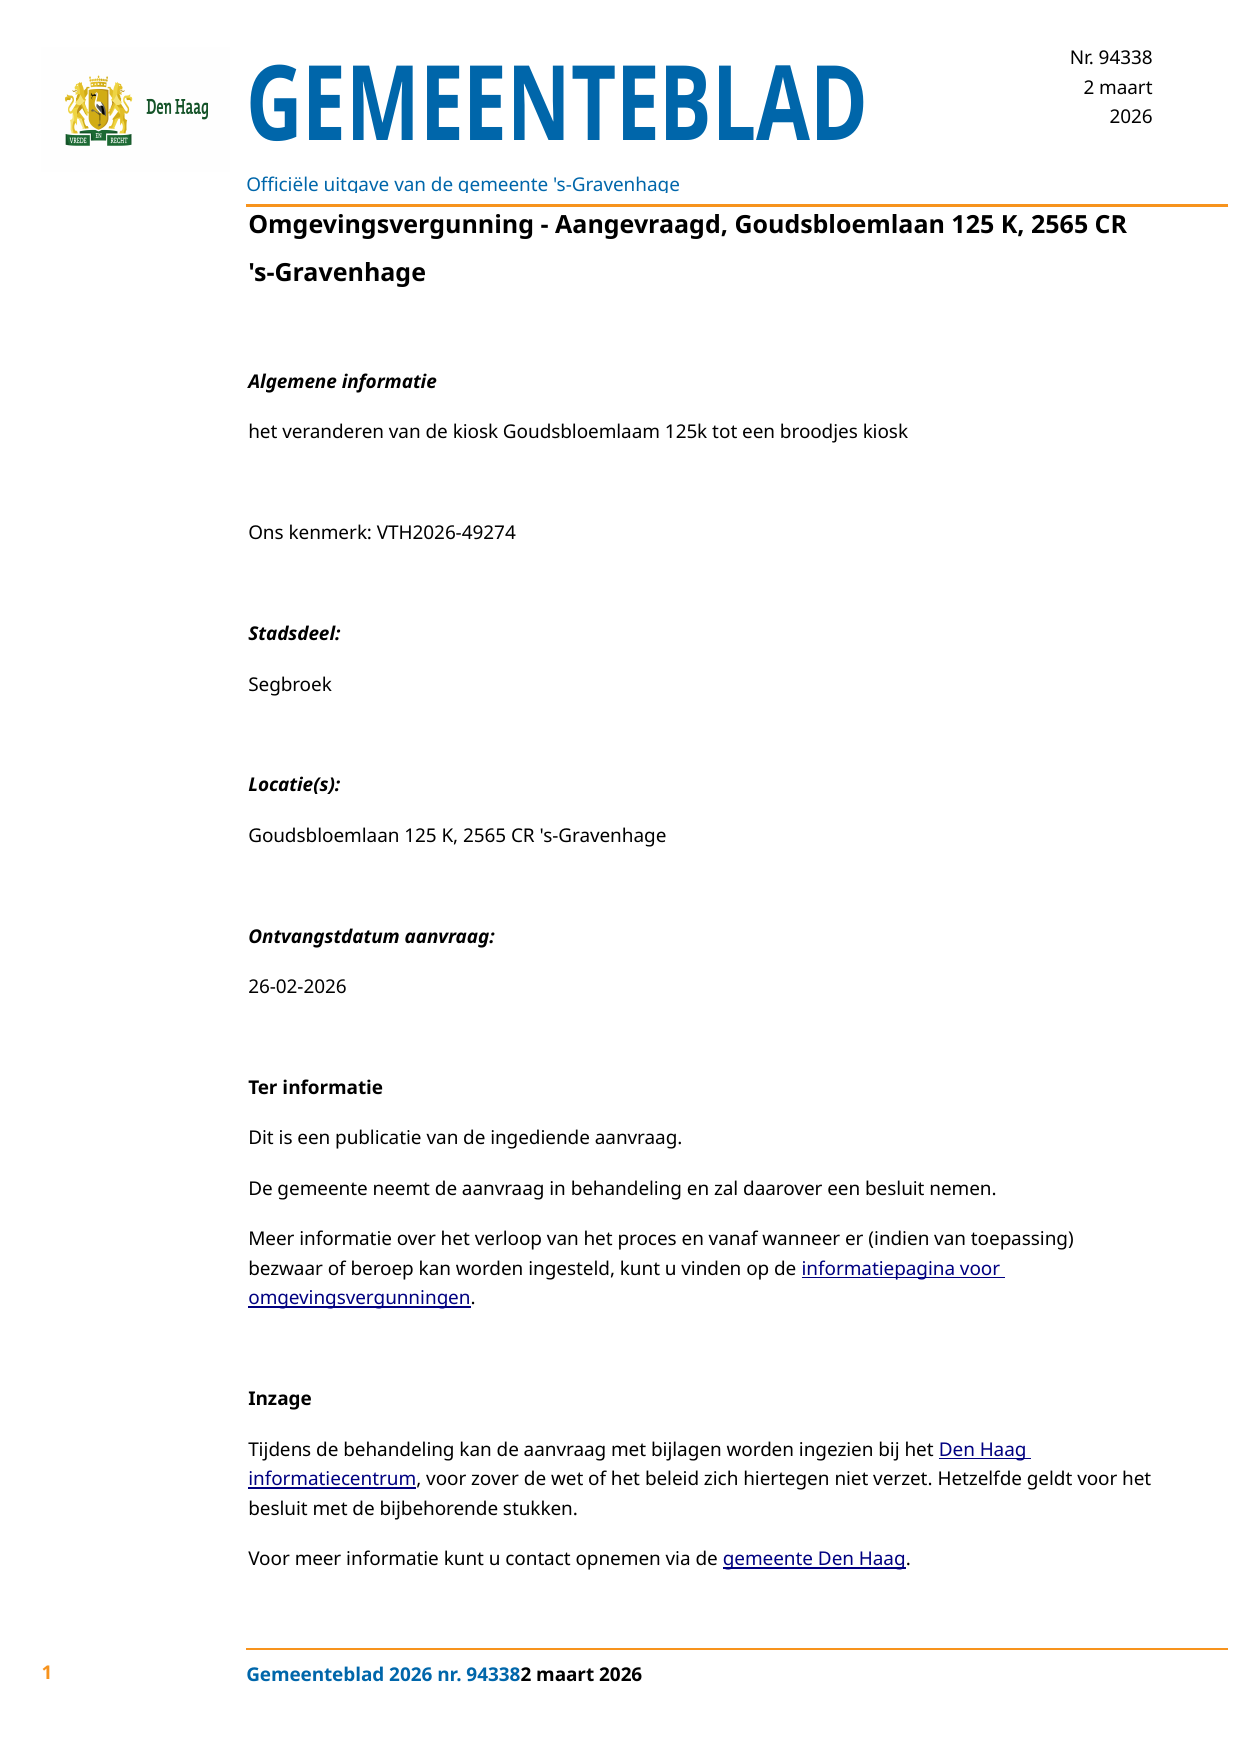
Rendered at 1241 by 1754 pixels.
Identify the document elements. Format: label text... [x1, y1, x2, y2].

text Segbroek [248, 671, 1152, 697]
text 26-02-2026 [248, 973, 1152, 999]
text Voor meer informatie kunt u contact opnemen via de gemeente Den Haag. [248, 1545, 1152, 1571]
text Stadsdeel: [248, 620, 1152, 646]
text het veranderen van de kiosk Goudsbloemlaam 125k tot een broodjes kiosk [248, 419, 1152, 444]
text Ontvangstdatum aanvraag: [248, 923, 1152, 949]
text Dit is een publicatie van de ingediende aanvraag. [248, 1124, 1152, 1150]
text Inzage [248, 1385, 1152, 1411]
text Tijdens de behandeling kan de aanvraag met bijlagen worden ingezien bij het Den Haag informatiecentrum, voor zover de wet of het beleid zich hiertegen niet verzet. Hetzelfde geldt voor het besluit met de bijbehorende stukken. [248, 1436, 1152, 1521]
text Meer informatie over het verloop van het proces en vanaf wanneer er (indien van toepassing) bezwaar of beroep kan worden ingesteld, kunt u vinden op de informatiepagina voor omgevingsvergunningen. [248, 1225, 1152, 1310]
picture [41, 47, 231, 172]
text Algemene informatie [248, 368, 1152, 394]
text Omgevingsvergunning - Aangevraagd, Goudsbloemlaan 125 K, 2565 CR 's-Gravenhage [248, 207, 1152, 288]
text De gemeente neemt de aanvraag in behandeling en zal daarover een besluit nemen. [248, 1175, 1152, 1201]
text Locatie(s): [248, 772, 1152, 797]
text Ons kenmerk: VTH2026-49274 [248, 519, 1152, 545]
text Ter informatie [248, 1074, 1152, 1100]
text Goudsbloemlaan 125 K, 2565 CR 's-Gravenhage [248, 822, 1152, 848]
